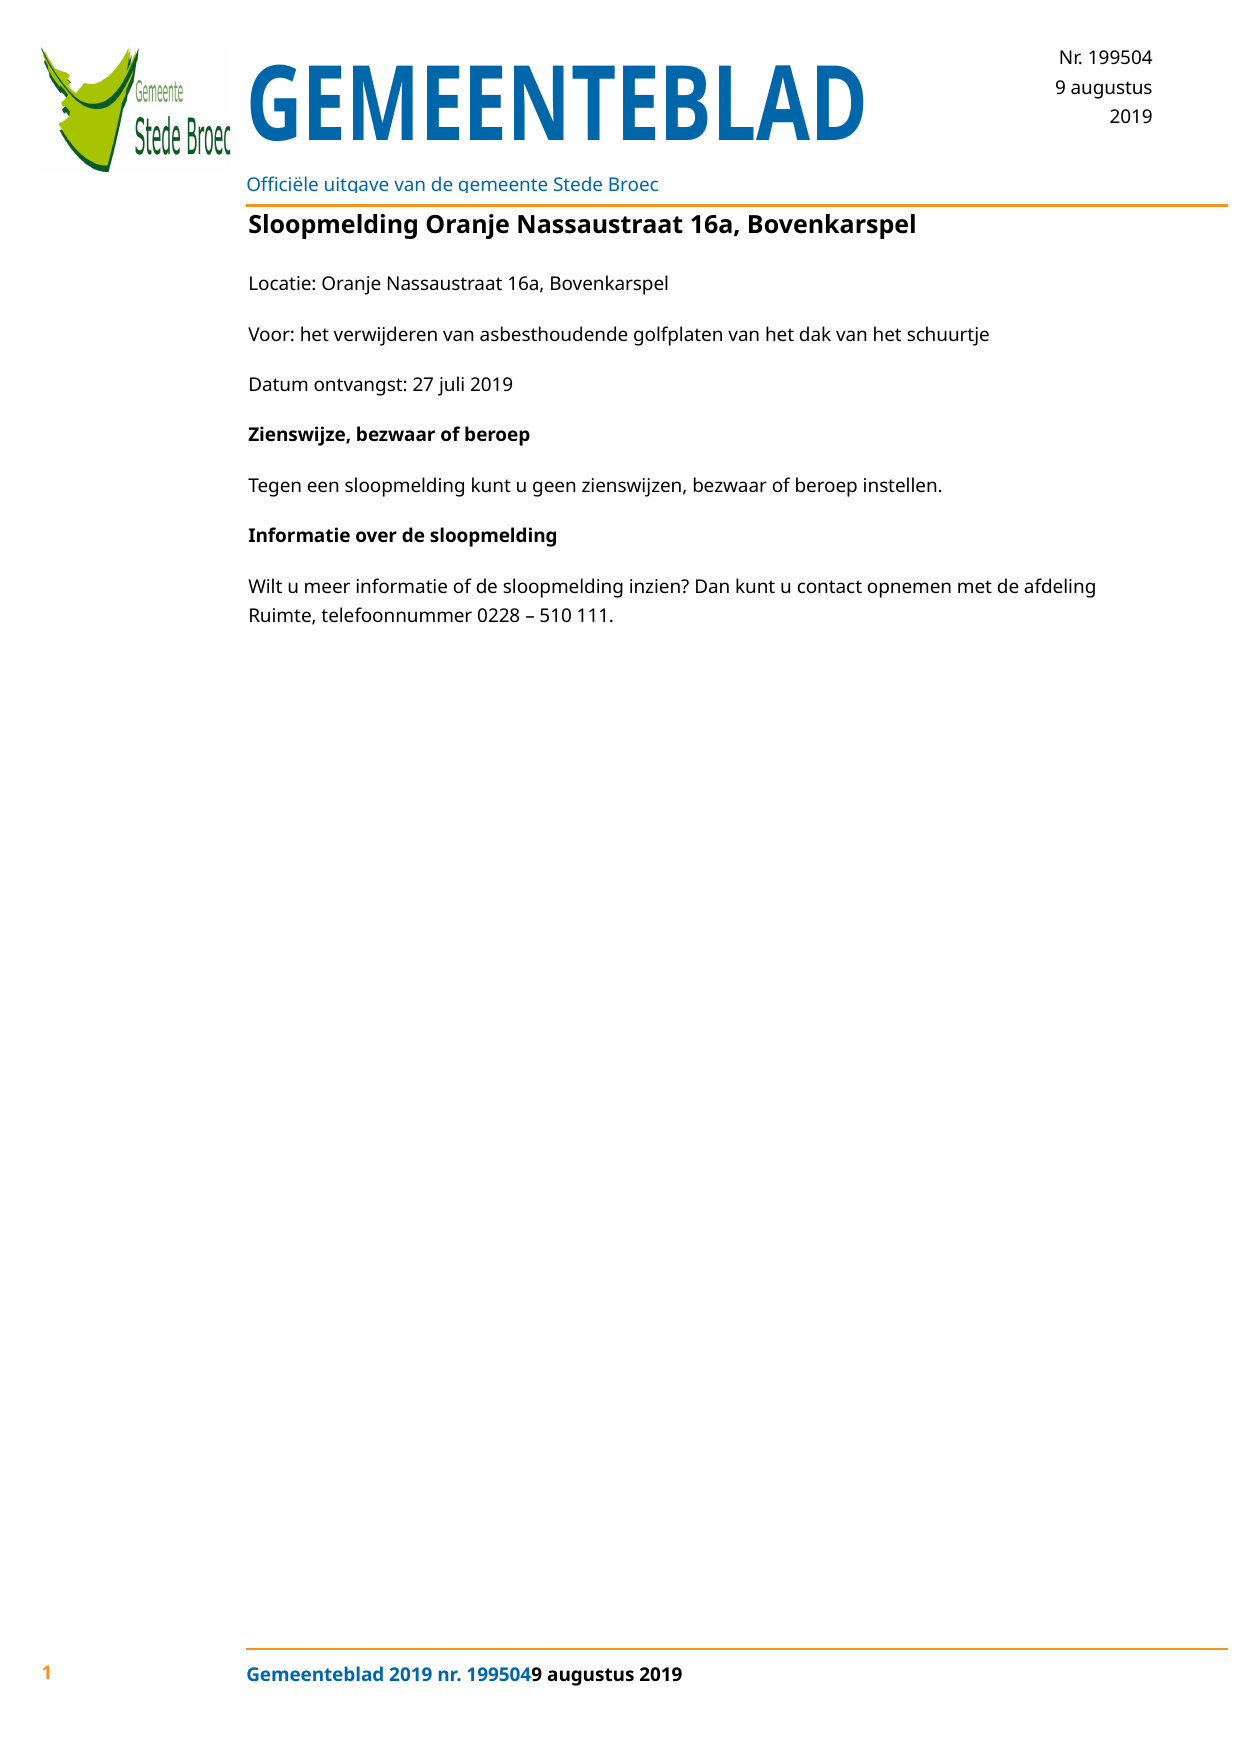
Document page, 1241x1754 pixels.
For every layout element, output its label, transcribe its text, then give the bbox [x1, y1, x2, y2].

text Tegen een sloopmelding kunt u geen zienswijzen, bezwaar of beroep instellen. [248, 472, 1152, 498]
text Zienswijze, bezwaar of beroep [248, 422, 1152, 447]
text Informatie over de sloopmelding [248, 522, 1152, 548]
text Sloopmelding Oranje Nassaustraat 16a, Bovenkarspel [248, 207, 1152, 241]
text Wilt u meer informatie of de sloopmelding inzien? Dan kunt u contact opnemen met de afdeling Ruimte, telefoonnummer 0228 – 510 111. [248, 573, 1152, 628]
text Voor: het verwijderen van asbesthoudende golfplaten van het dak van het schuurtje [248, 321, 1152, 346]
picture [41, 47, 231, 172]
text Datum ontvangst: 27 juli 2019 [248, 371, 1152, 397]
text Locatie: Oranje Nassaustraat 16a, Bovenkarspel [248, 270, 1152, 296]
